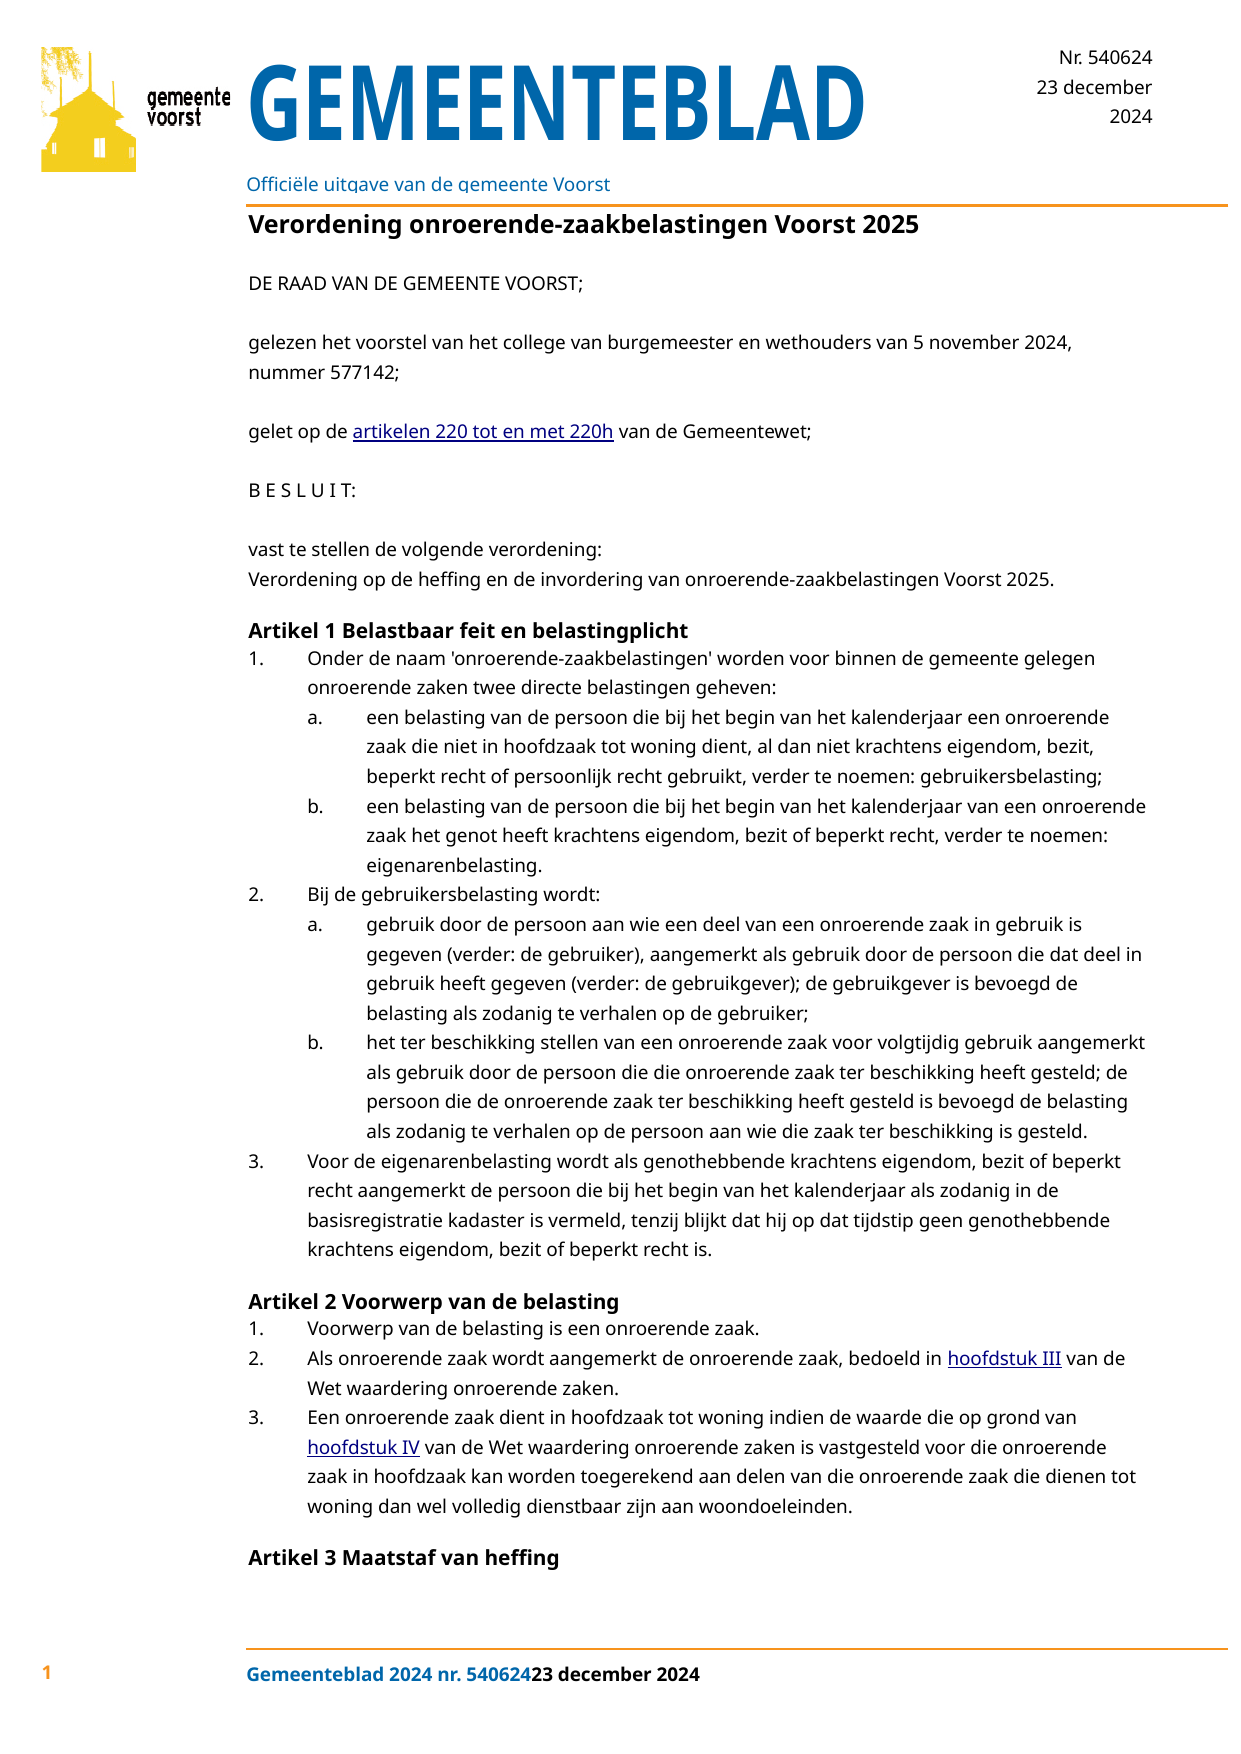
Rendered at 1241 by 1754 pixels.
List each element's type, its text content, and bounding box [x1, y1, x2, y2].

text B E S L U I T: [248, 477, 1152, 503]
list Onder de naam 'onroerende-zaakbelastingen' worden voor binnen de gemeente gelegen onroerende zaken twee directe belastingen geheven: [248, 645, 1152, 700]
list gebruik door de persoon aan wie een deel van een onroerende zaak in gebruik is gegeven (verder: de gebruiker), aangemerkt als gebruik door de persoon die dat deel in gebruik heeft gegeven (verder: de gebruikgever); de gebruikgever is bevoegd de belasting als zodanig te verhalen op de gebruiker; [307, 911, 1152, 1026]
list een belasting van de persoon die bij het begin van het kalenderjaar van een onroerende zaak het genot heeft krachtens eigendom, bezit of beperkt recht, verder te noemen: eigenarenbelasting. [307, 793, 1152, 878]
text gelezen het voorstel van het college van burgemeester en wethouders van 5 november 2024, nummer 577142; [248, 329, 1152, 385]
text Verordening op de heffing en de invordering van onroerende-zaakbelastingen Voorst 2025. [248, 566, 1152, 592]
text Verordening onroerende-zaakbelastingen Voorst 2025 [248, 207, 1152, 241]
text Artikel 2 Voorwerp van de belasting [248, 1287, 1152, 1316]
list Als onroerende zaak wordt aangemerkt de onroerende zaak, bedoeld in hoofdstuk III van de Wet waardering onroerende zaken. [248, 1345, 1152, 1400]
list Bij de gebruikersbelasting wordt: [248, 882, 1152, 907]
list een belasting van de persoon die bij het begin van het kalenderjaar een onroerende zaak die niet in hoofdzaak tot woning dient, al dan niet krachtens eigendom, bezit, beperkt recht of persoonlijk recht gebruikt, verder te noemen: gebruikersbelasting; [307, 704, 1152, 789]
text Artikel 1 Belastbaar feit en belastingplicht [248, 617, 1152, 645]
text DE RAAD VAN DE GEMEENTE VOORST; [248, 270, 1152, 296]
text gelet op de artikelen 220 tot en met 220h van de Gemeentewet; [248, 418, 1152, 444]
text Artikel 3 Maatstaf van heffing [248, 1543, 1152, 1572]
picture [41, 47, 231, 172]
text vast te stellen de volgende verordening: [248, 537, 1152, 562]
list Voor de eigenarenbelasting wordt als genothebbende krachtens eigendom, bezit of beperkt recht aangemerkt de persoon die bij het begin van het kalenderjaar als zodanig in de basisregistratie kadaster is vermeld, tenzij blijkt dat hij op dat tijdstip geen genothebbende krachtens eigendom, bezit of beperkt recht is. [248, 1148, 1152, 1262]
list Een onroerende zaak dient in hoofdzaak tot woning indien de waarde die op grond van hoofdstuk IV van de Wet waardering onroerende zaken is vastgesteld voor die onroerende zaak in hoofdzaak kan worden toegerekend aan delen van die onroerende zaak die dienen tot woning dan wel volledig dienstbaar zijn aan woondoeleinden. [248, 1404, 1152, 1519]
list het ter beschikking stellen van een onroerende zaak voor volgtijdig gebruik aangemerkt als gebruik door de persoon die die onroerende zaak ter beschikking heeft gesteld; de persoon die de onroerende zaak ter beschikking heeft gesteld is bevoegd de belasting als zodanig te verhalen op de persoon aan wie die zaak ter beschikking is gesteld. [307, 1029, 1152, 1144]
list Voorwerp van de belasting is een onroerende zaak. [248, 1316, 1152, 1341]
